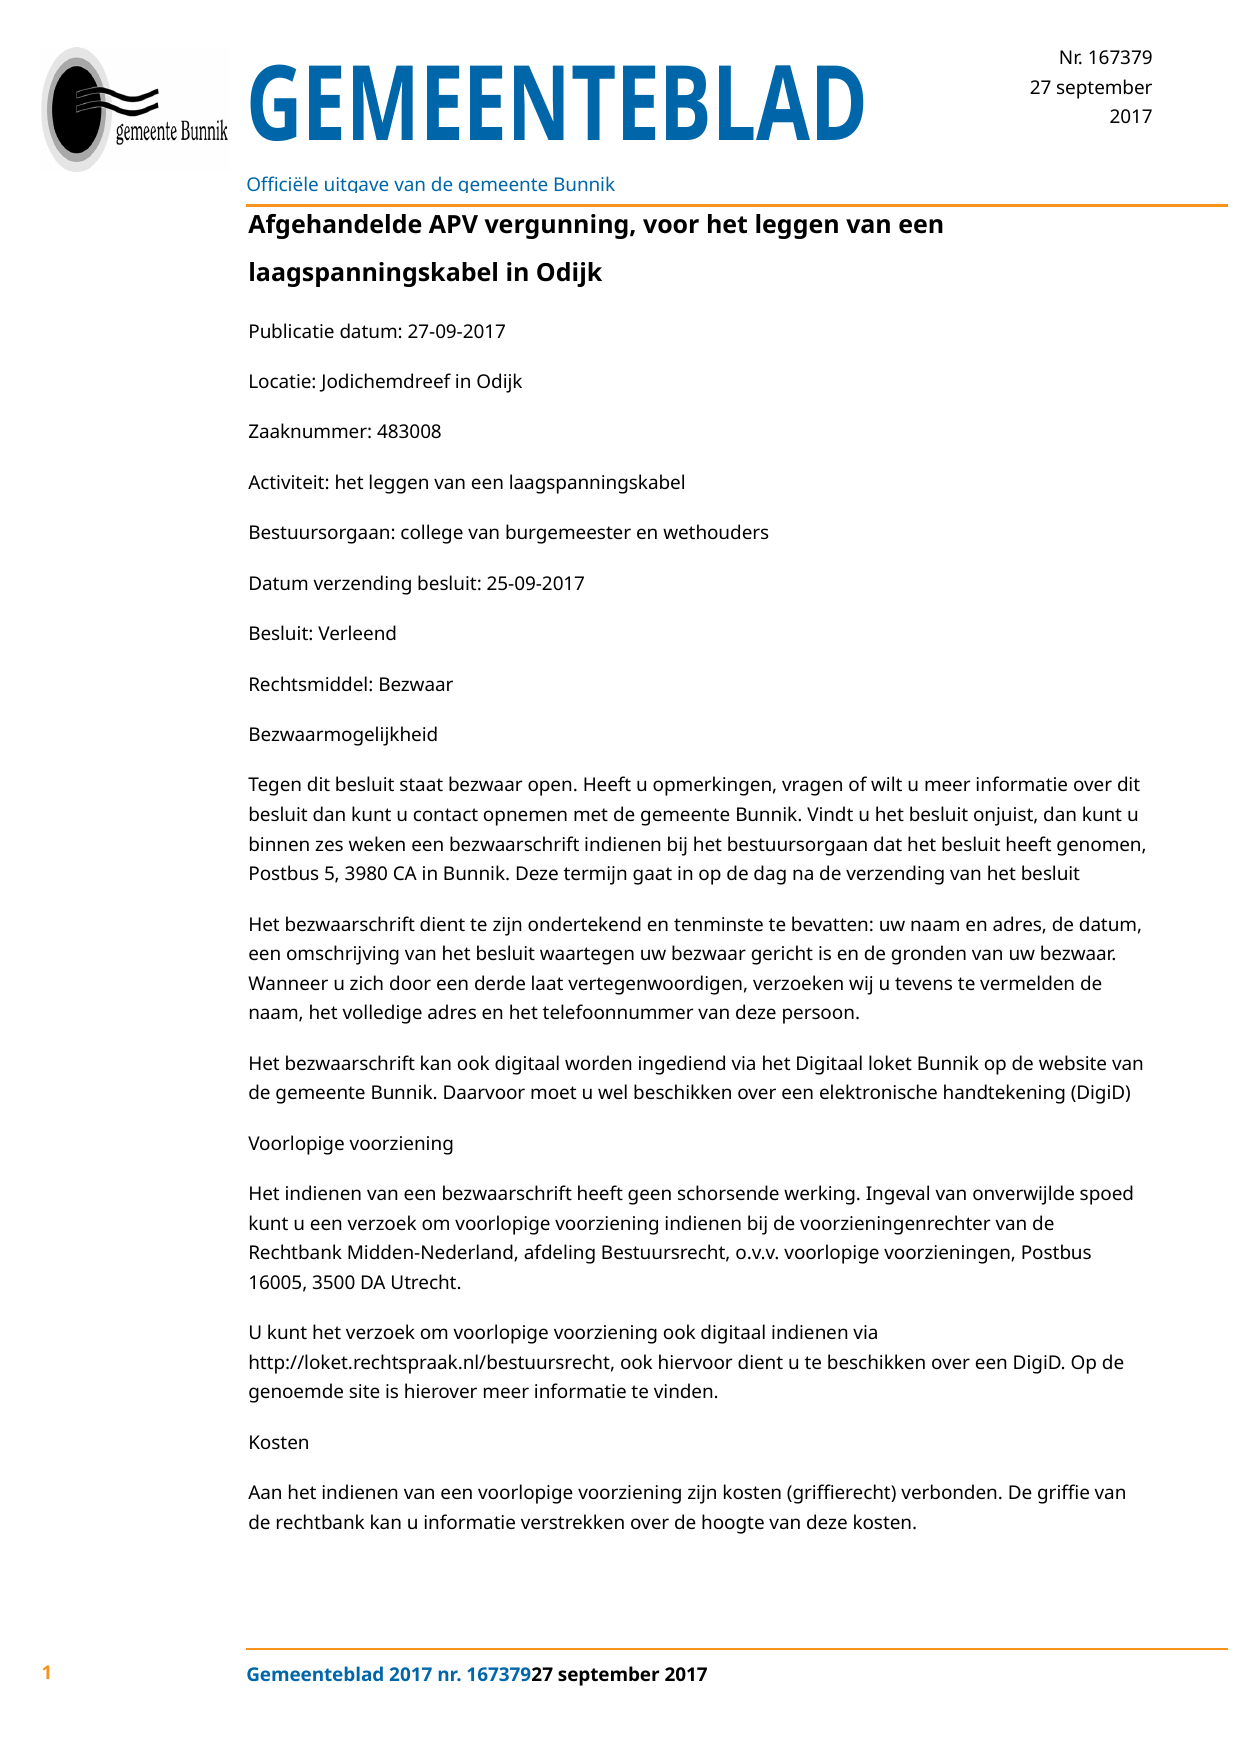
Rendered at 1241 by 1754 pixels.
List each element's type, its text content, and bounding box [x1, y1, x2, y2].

text Activiteit: het leggen van een laagspanningskabel [248, 469, 1152, 495]
text Datum verzending besluit: 25-09-2017 [248, 570, 1152, 596]
text Bestuursorgaan: college van burgemeester en wethouders [248, 519, 1152, 545]
text Rechtsmiddel: Bezwaar [248, 671, 1152, 697]
text Het indienen van een bezwaarschrift heeft geen schorsende werking. Ingeval van onverwijlde spoed kunt u een verzoek om voorlopige voorziening indienen bij de voorzieningenrechter van de Rechtbank Midden-Nederland, afdeling Bestuursrecht, o.v.v. voorlopige voorzieningen, Postbus 16005, 3500 DA Utrecht. [248, 1180, 1152, 1295]
text Het bezwaarschrift dient te zijn ondertekend en tenminste te bevatten: uw naam en adres, de datum, een omschrijving van het besluit waartegen uw bezwaar gericht is en de gronden van uw bezwaar. Wanneer u zich door een derde laat vertegenwoordigen, verzoeken wij u tevens te vermelden de naam, het volledige adres en het telefoonnummer van deze persoon. [248, 911, 1152, 1025]
text Voorlopige voorziening [248, 1130, 1152, 1156]
text Het bezwaarschrift kan ook digitaal worden ingediend via het Digitaal loket Bunnik op de website van de gemeente Bunnik. Daarvoor moet u wel beschikken over een elektronische handtekening (DigiD) [248, 1050, 1152, 1105]
text Aan het indienen van een voorlopige voorziening zijn kosten (griffierecht) verbonden. De griffie van de rechtbank kan u informatie verstrekken over de hoogte van deze kosten. [248, 1479, 1152, 1535]
text Tegen dit besluit staat bezwaar open. Heeft u opmerkingen, vragen of wilt u meer informatie over dit besluit dan kunt u contact opnemen met de gemeente Bunnik. Vindt u het besluit onjuist, dan kunt u binnen zes weken een bezwaarschrift indienen bij het bestuursorgaan dat het besluit heeft genomen, Postbus 5, 3980 CA in Bunnik. Deze termijn gaat in op de dag na de verzending van het besluit [248, 772, 1152, 886]
text Afgehandelde APV vergunning, voor het leggen van een laagspanningskabel in Odijk [248, 207, 1152, 288]
text Kosten [248, 1429, 1152, 1455]
text Locatie: Jodichemdreef in Odijk [248, 368, 1152, 394]
text Zaaknummer: 483008 [248, 419, 1152, 444]
text Publicatie datum: 27-09-2017 [248, 318, 1152, 344]
picture [41, 47, 231, 172]
text U kunt het verzoek om voorlopige voorziening ook digitaal indienen via http://loket.rechtspraak.nl/bestuursrecht, ook hiervoor dient u te beschikken over een DigiD. Op de genoemde site is hierover meer informatie te vinden. [248, 1319, 1152, 1404]
text Bezwaarmogelijkheid [248, 721, 1152, 747]
text Besluit: Verleend [248, 620, 1152, 646]
